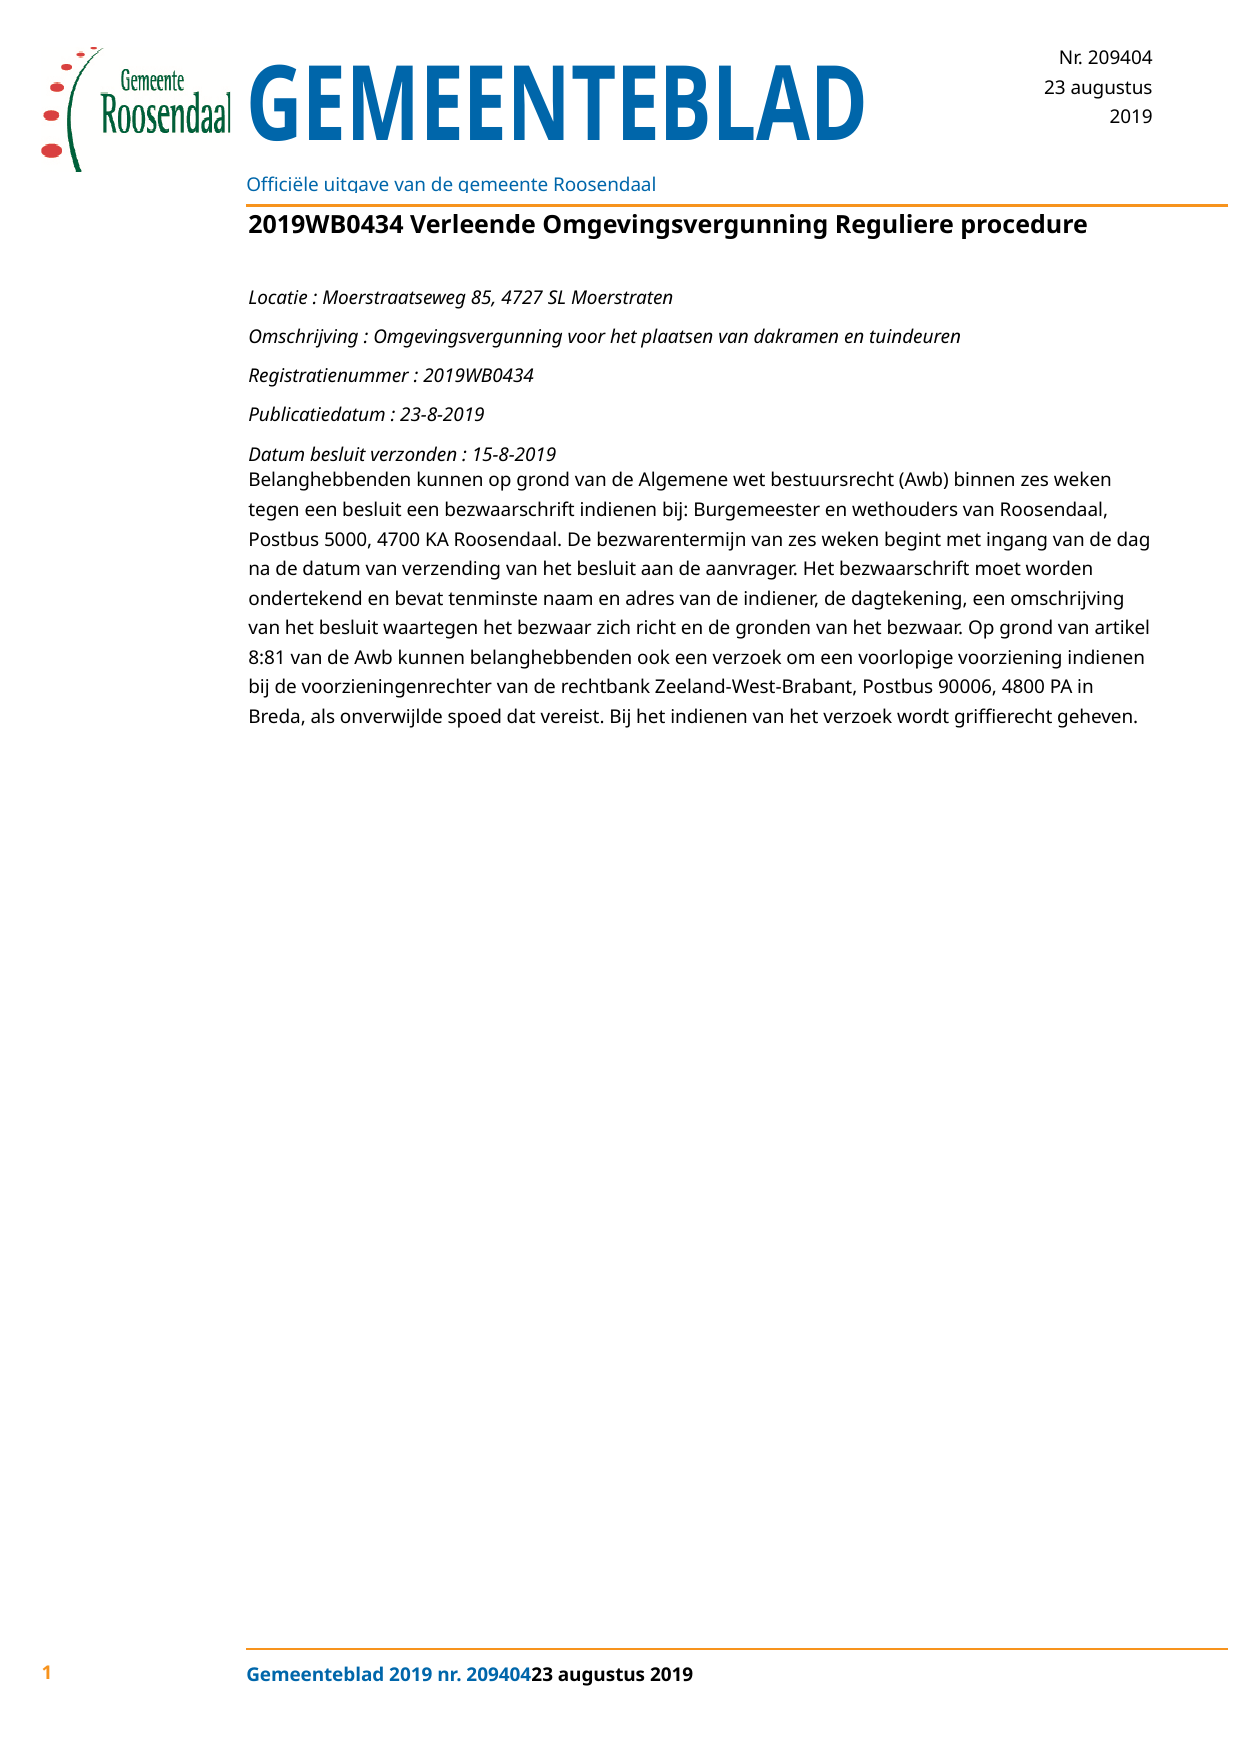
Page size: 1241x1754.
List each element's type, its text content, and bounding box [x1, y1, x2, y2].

picture [41, 47, 231, 172]
text 2019WB0434 Verleende Omgevingsvergunning Reguliere procedure [248, 207, 1152, 241]
text Locatie : Moerstraatseweg 85, 4727 SL Moerstraten [248, 284, 1152, 309]
text Omschrijving : Omgevingsvergunning voor het plaatsen van dakramen en tuindeuren [248, 323, 1152, 349]
text Datum besluit verzonden : 15-8-2019 [248, 441, 1152, 467]
text Registratienummer : 2019WB0434 [248, 362, 1152, 388]
text Publicatiedatum : 23-8-2019 [248, 402, 1152, 427]
text Belanghebbenden kunnen op grond van de Algemene wet bestuursrecht (Awb) binnen zes weken tegen een besluit een bezwaarschrift indienen bij: Burgemeester en wethouders van Roosendaal, Postbus 5000, 4700 KA Roosendaal. De bezwarentermijn van zes weken begint met ingang van de dag na de datum van verzending van het besluit aan de aanvrager. Het bezwaarschrift moet worden ondertekend en bevat tenminste naam en adres van de indiener, de dagtekening, een omschrijving van het besluit waartegen het bezwaar zich richt en de gronden van het bezwaar. Op grond van artikel 8:81 van de Awb kunnen belanghebbenden ook een verzoek om een voorlopige voorziening indienen bij de voorzieningenrechter van de rechtbank Zeeland-West-Brabant, Postbus 90006, 4800 PA in Breda, als onverwijlde spoed dat vereist. Bij het indienen van het verzoek wordt griffierecht geheven. [248, 467, 1152, 729]
